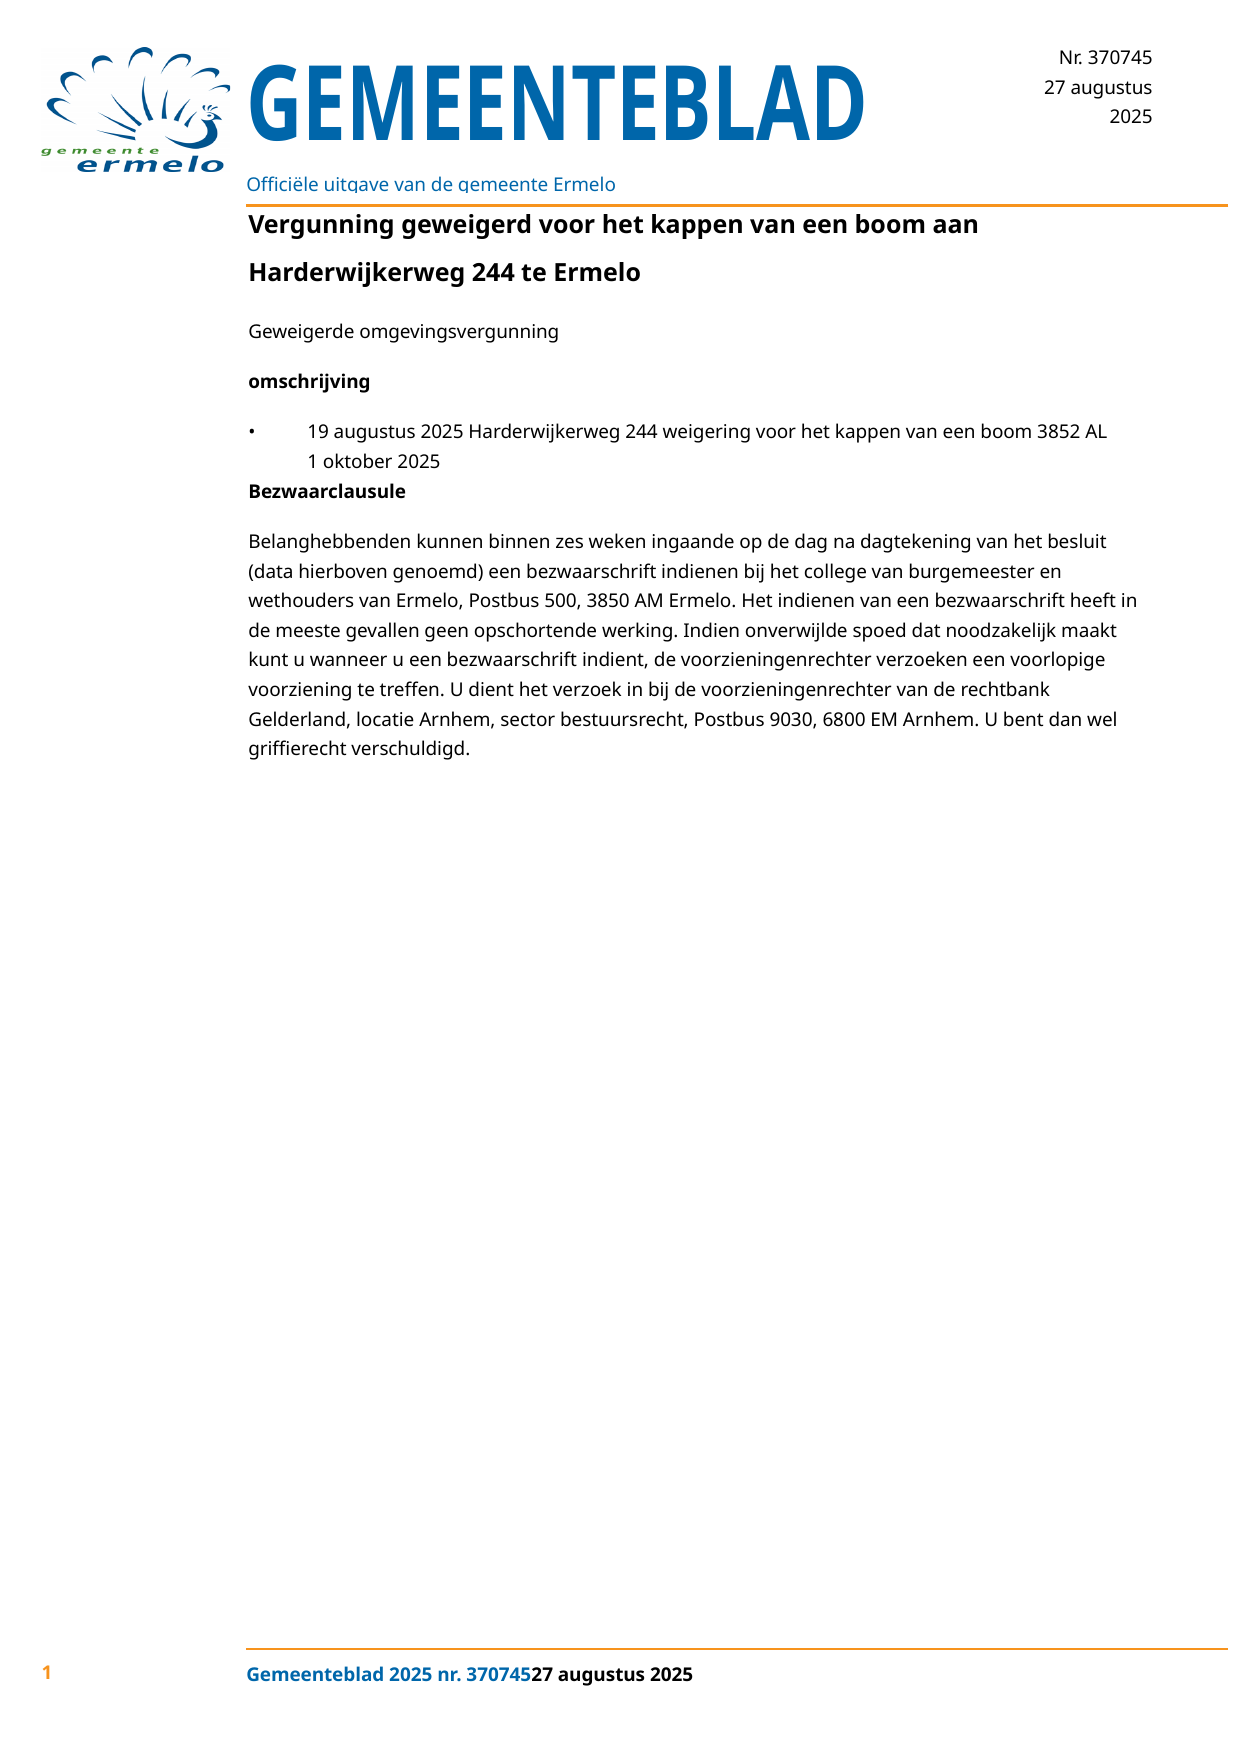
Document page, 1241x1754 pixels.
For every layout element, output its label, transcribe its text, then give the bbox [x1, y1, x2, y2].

text Geweigerde omgevingsvergunning [248, 318, 1152, 344]
text omschrijving [248, 368, 1152, 394]
picture [41, 47, 231, 172]
list 1 oktober 2025 [248, 448, 1152, 474]
list 19 augustus 2025 Harderwijkerweg 244 weigering voor het kappen van een boom 3852 AL [248, 419, 1152, 444]
text Belanghebbenden kunnen binnen zes weken ingaande op de dag na dagtekening van het besluit (data hierboven genoemd) een bezwaarschrift indienen bij het college van burgemeester en wethouders van Ermelo, Postbus 500, 3850 AM Ermelo. Het indienen van een bezwaarschrift heeft in de meeste gevallen geen opschortende werking. Indien onverwijlde spoed dat noodzakelijk maakt kunt u wanneer u een bezwaarschrift indient, de voorzieningenrechter verzoeken een voorlopige voorziening te treffen. U dient het verzoek in bij de voorzieningenrechter van de rechtbank Gelderland, locatie Arnhem, sector bestuursrecht, Postbus 9030, 6800 EM Arnhem. U bent dan wel griffierecht verschuldigd. [248, 528, 1152, 761]
text Bezwaarclausule [248, 478, 1152, 504]
text Vergunning geweigerd voor het kappen van een boom aan Harderwijkerweg 244 te Ermelo [248, 207, 1152, 288]
